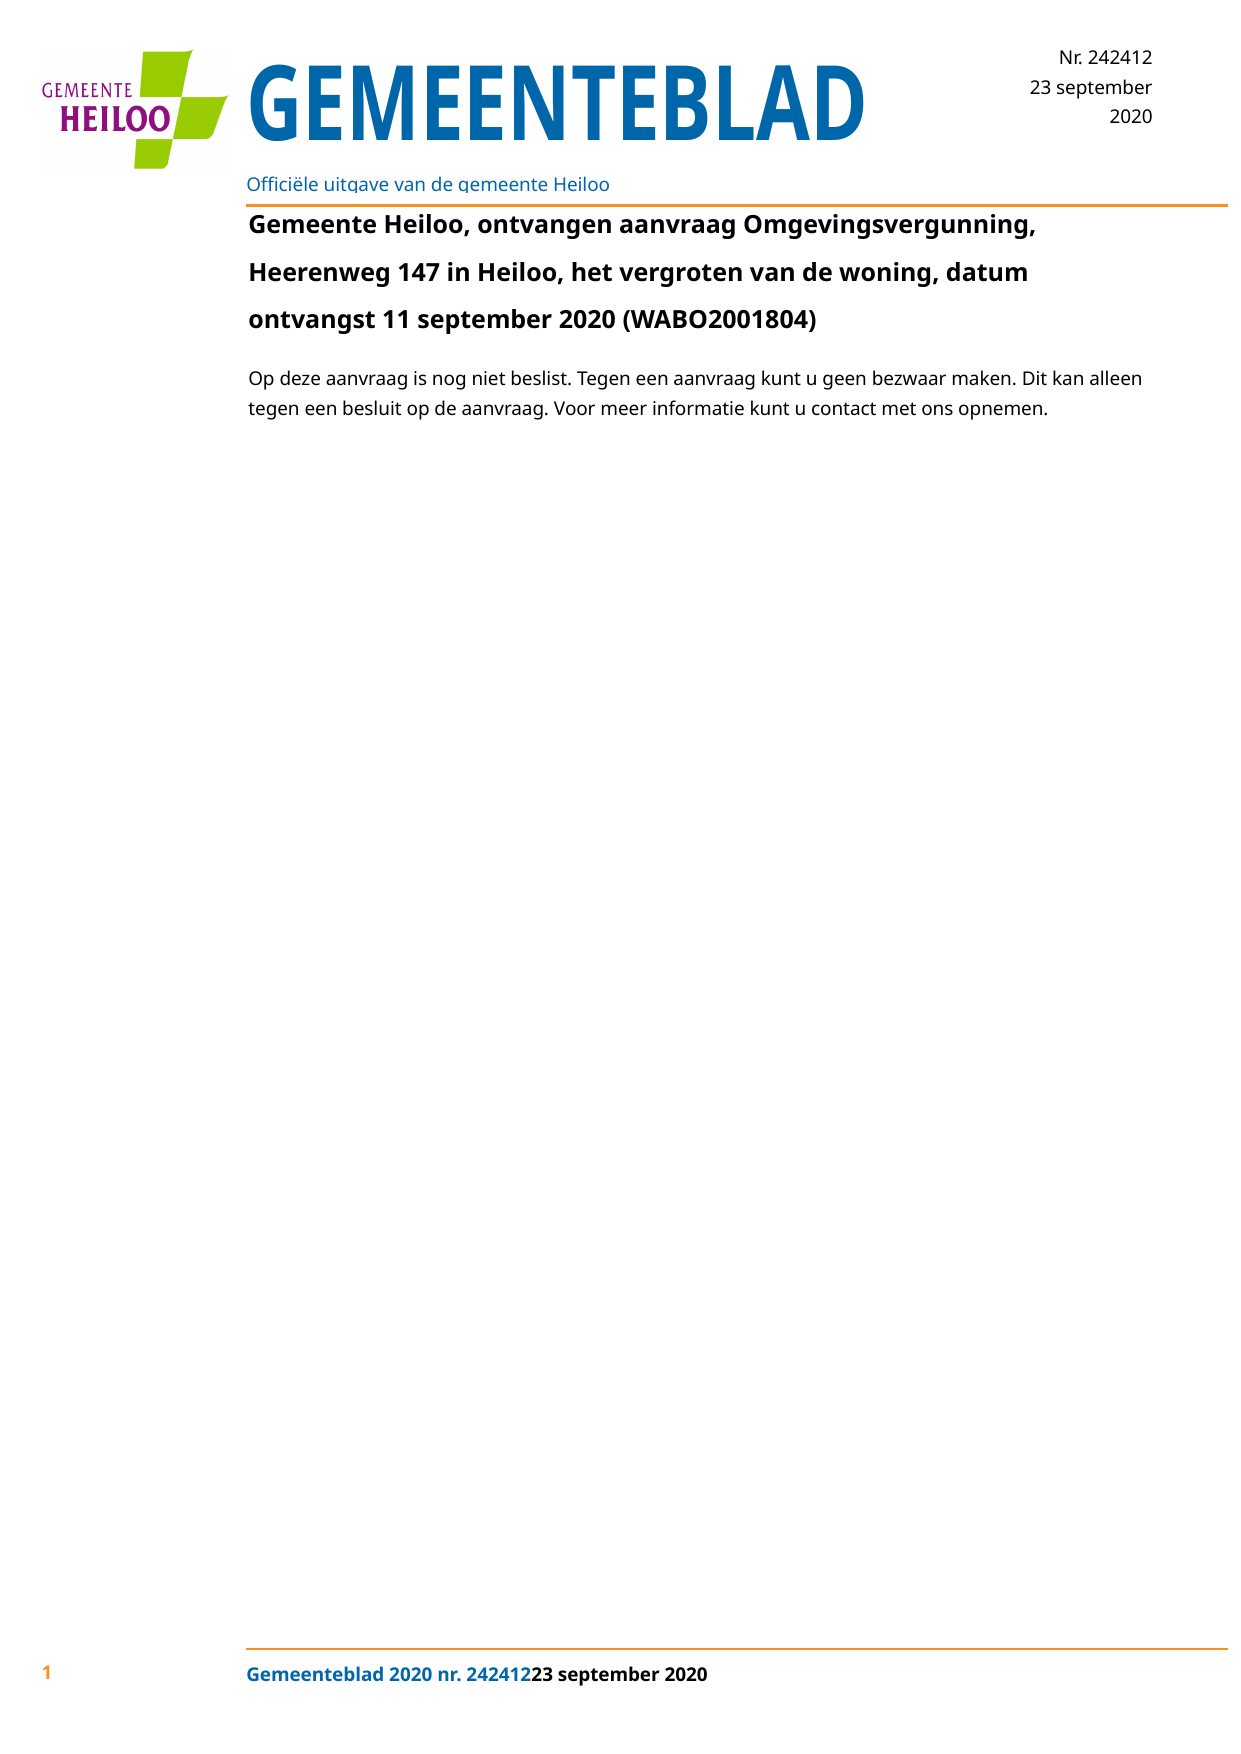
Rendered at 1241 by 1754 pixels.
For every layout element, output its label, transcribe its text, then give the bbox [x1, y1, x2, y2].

text Gemeente Heiloo, ontvangen aanvraag Omgevingsvergunning, Heerenweg 147 in Heiloo, het vergroten van de woning, datum ontvangst 11 september 2020 (WABO2001804) [248, 207, 1152, 336]
picture [41, 47, 231, 172]
text Op deze aanvraag is nog niet beslist. Tegen een aanvraag kunt u geen bezwaar maken. Dit kan alleen tegen een besluit op de aanvraag. Voor meer informatie kunt u contact met ons opnemen. [248, 366, 1152, 421]
